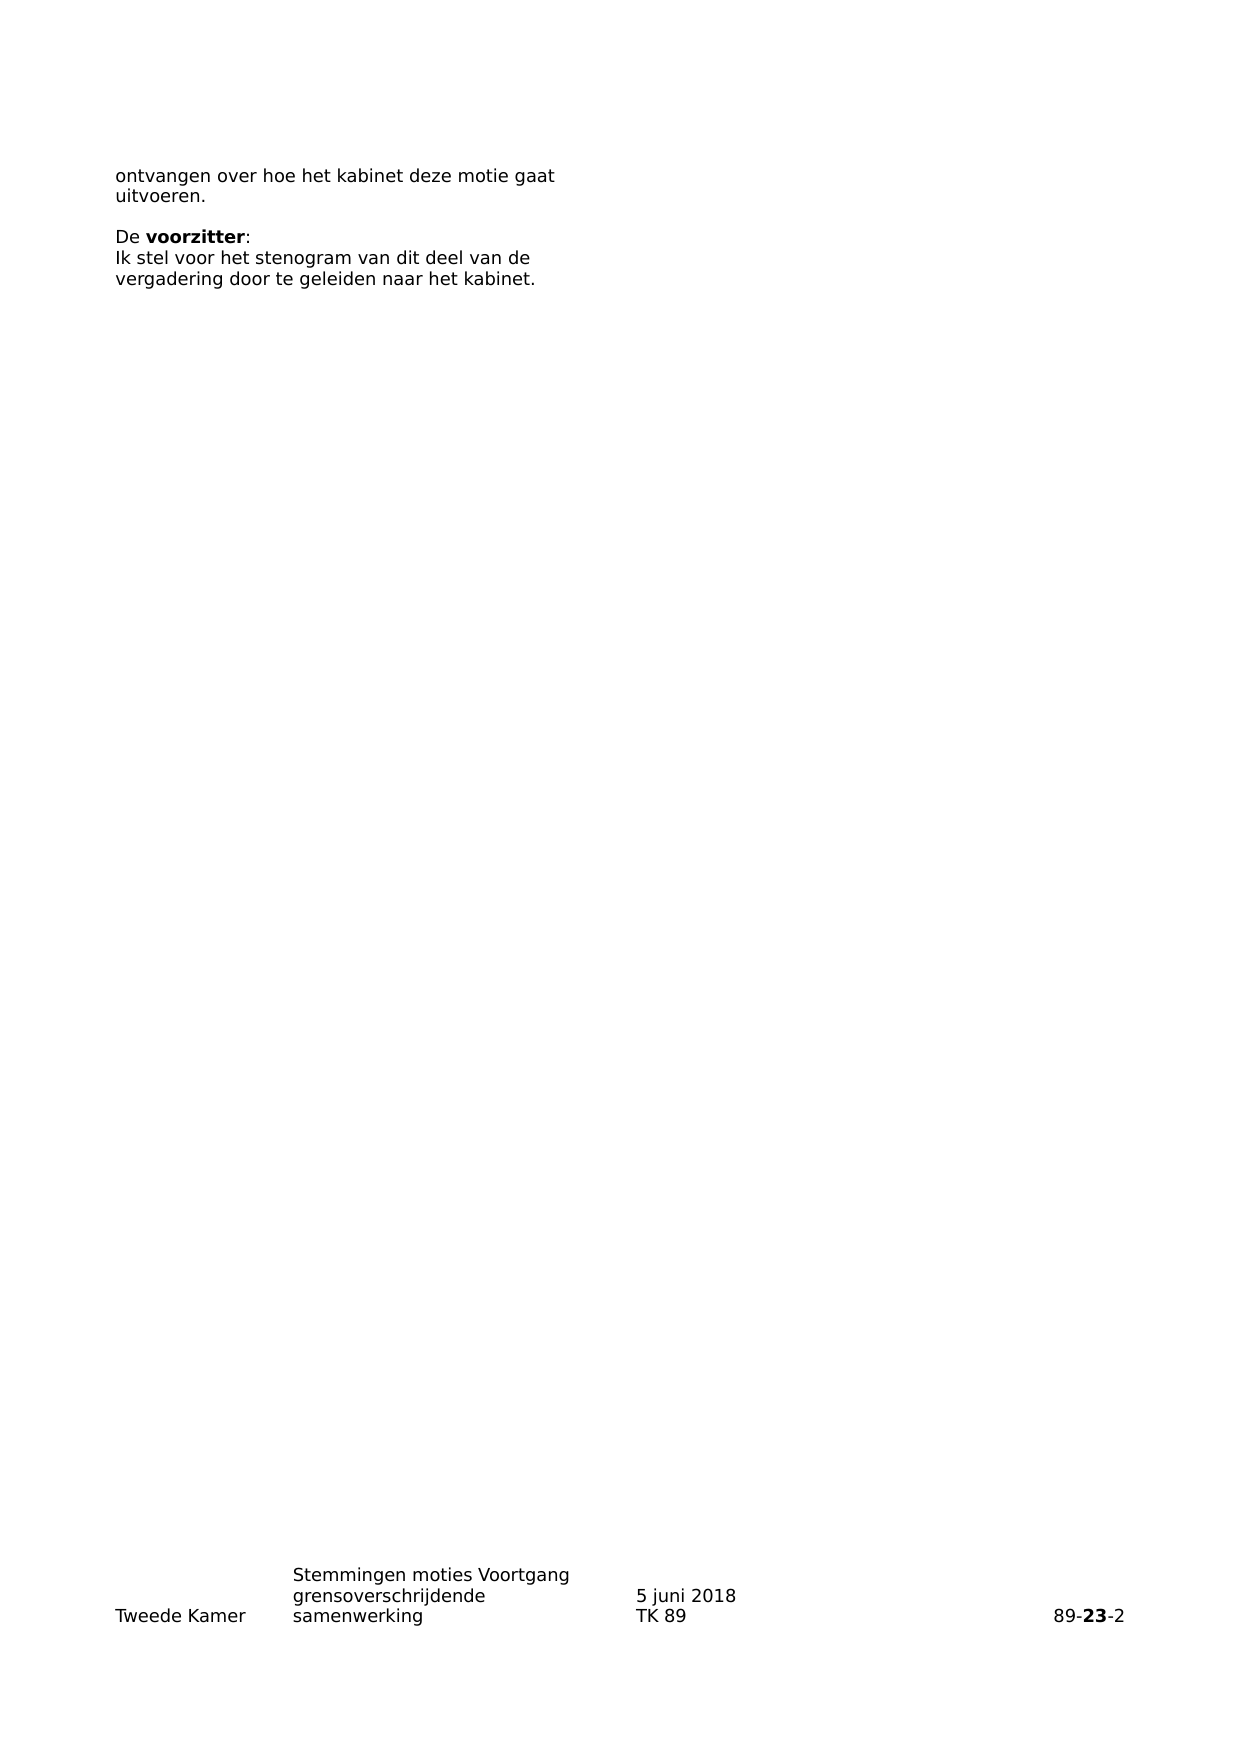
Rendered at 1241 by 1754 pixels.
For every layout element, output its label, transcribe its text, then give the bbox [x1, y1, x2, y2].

text ontvangen over hoe het kabinet deze motie gaat uitvoeren. [115, 165, 605, 207]
text De voorzitter: [115, 227, 605, 248]
text Ik stel voor het stenogram van dit deel van de vergadering door te geleiden naar het kabinet. [115, 248, 605, 289]
